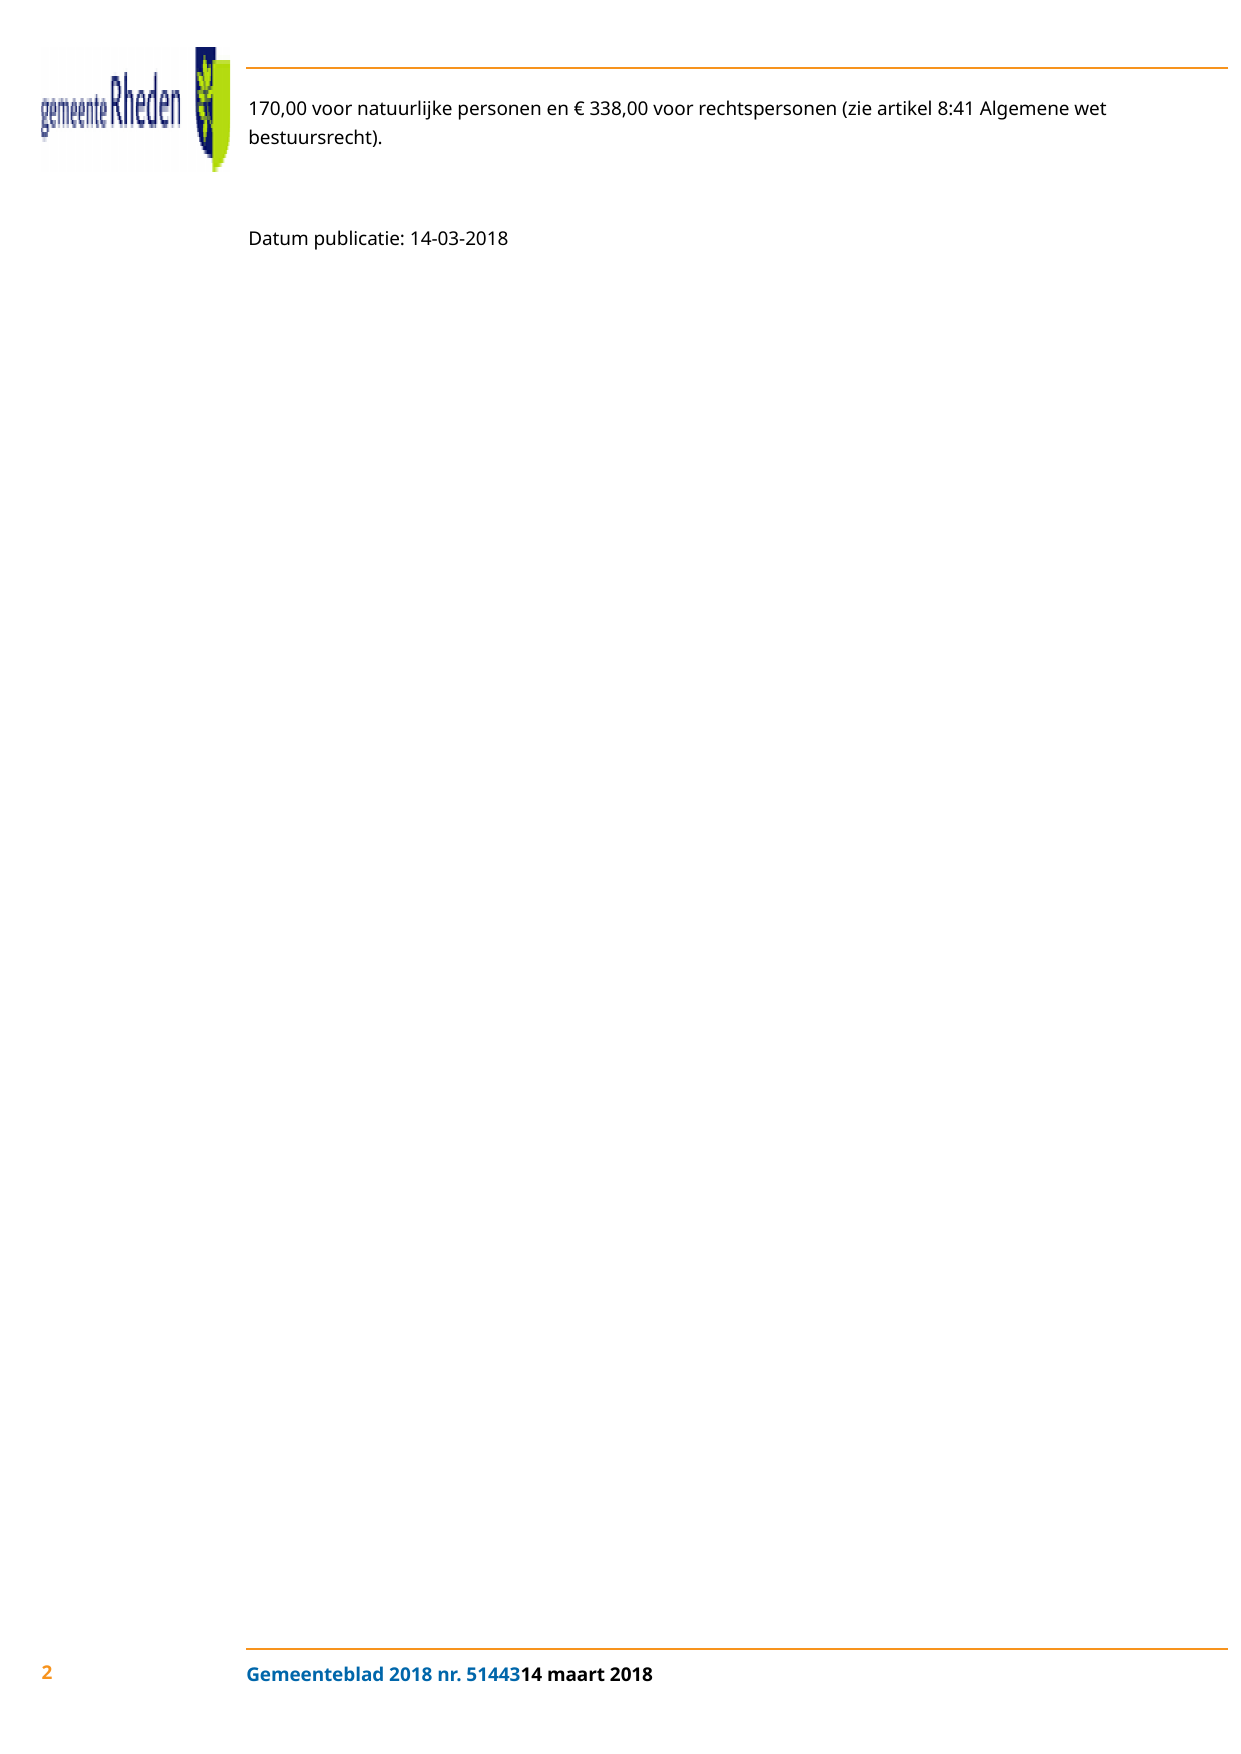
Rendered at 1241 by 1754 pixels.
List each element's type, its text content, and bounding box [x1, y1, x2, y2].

picture [41, 47, 231, 172]
text Datum publicatie: 14-03-2018 [248, 225, 1152, 251]
text 170,00 voor natuurlijke personen en € 338,00 voor rechtspersonen (zie artikel 8:41 Algemene wet bestuursrecht). [248, 95, 1152, 150]
